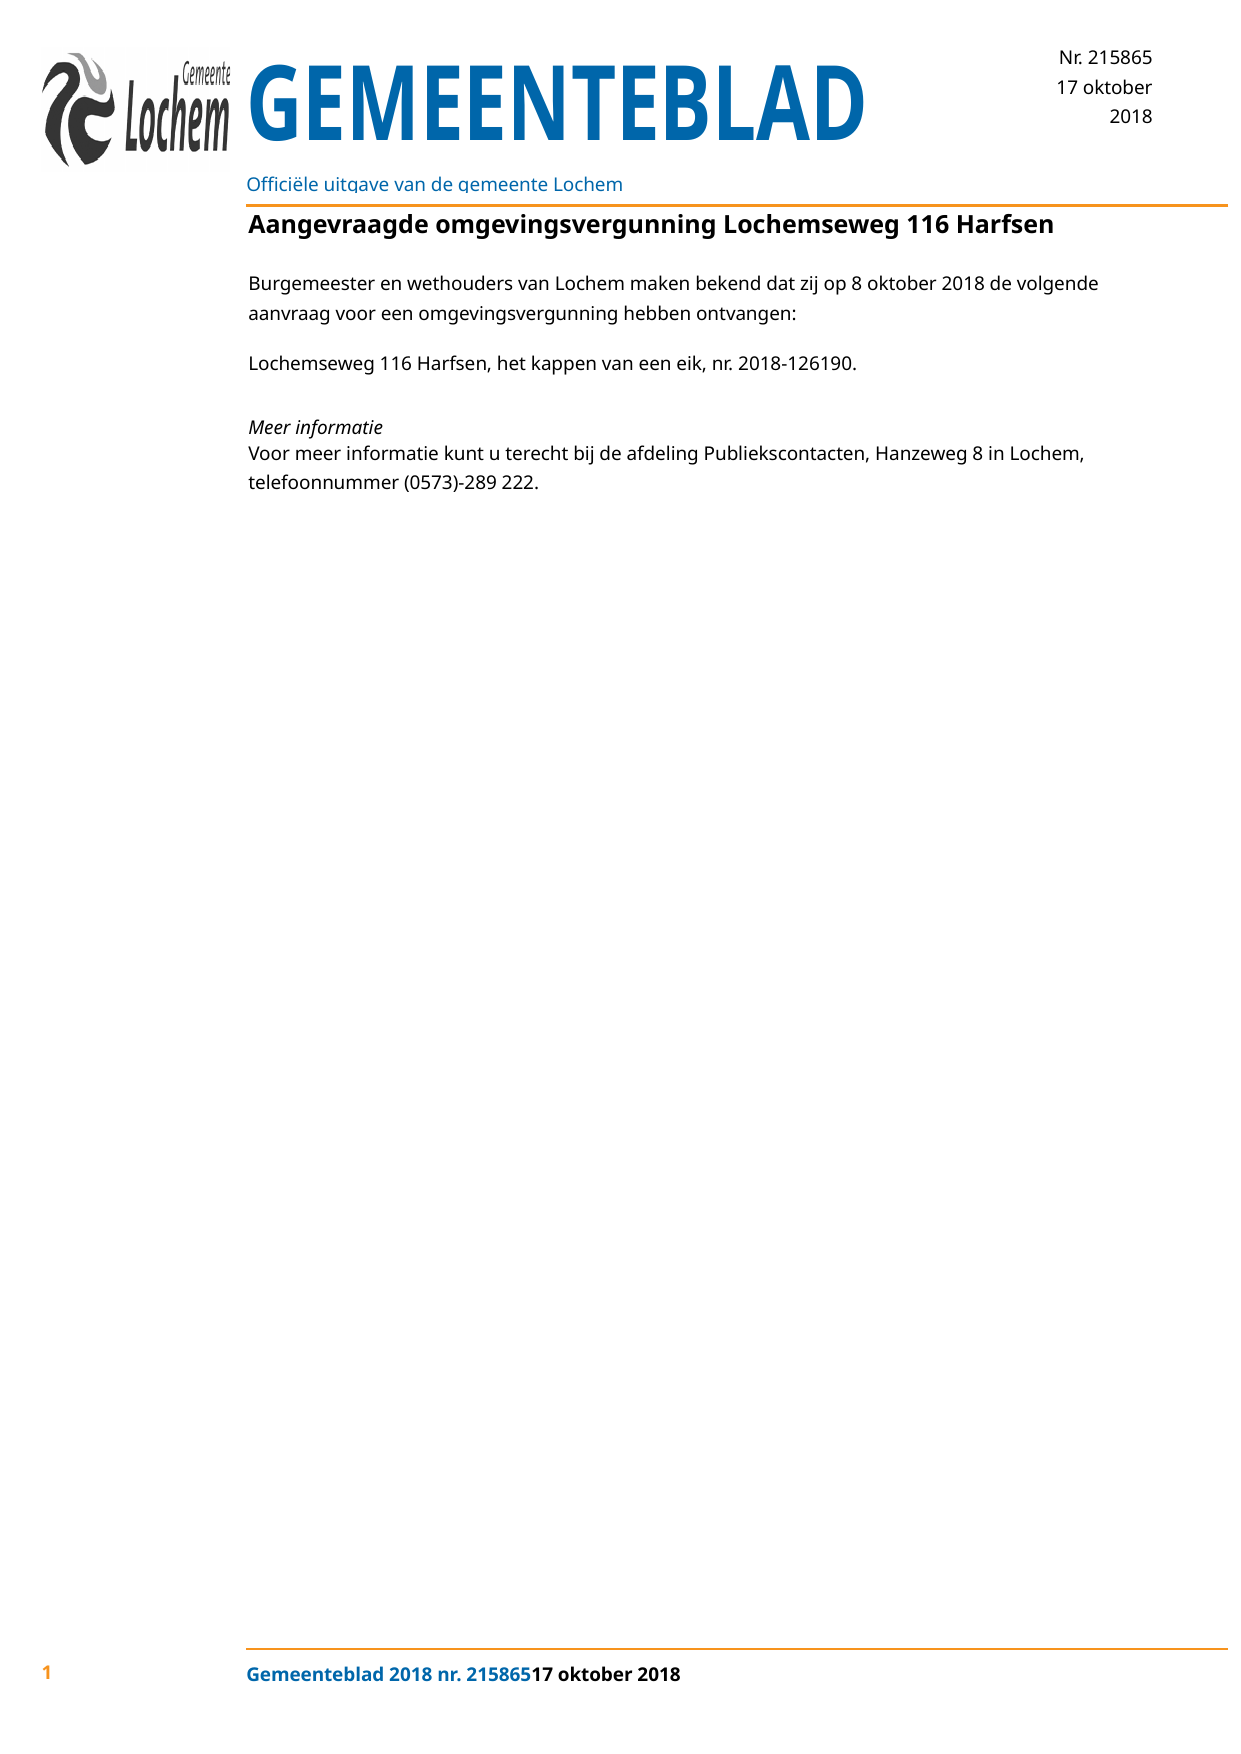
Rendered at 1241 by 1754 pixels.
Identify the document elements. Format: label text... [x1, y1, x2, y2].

text Meer informatie [248, 414, 1152, 440]
text Lochemseweg 116 Harfsen, het kappen van een eik, nr. 2018-126190. [248, 350, 1152, 376]
text Burgemeester en wethouders van Lochem maken bekend dat zij op 8 oktober 2018 de volgende aanvraag voor een omgevingsvergunning hebben ontvangen: [248, 270, 1152, 326]
text Aangevraagde omgevingsvergunning Lochemseweg 116 Harfsen [248, 207, 1152, 241]
picture [41, 47, 231, 172]
text Voor meer informatie kunt u terecht bij de afdeling Publiekscontacten, Hanzeweg 8 in Lochem, telefoonnummer (0573)-289 222. [248, 440, 1152, 495]
